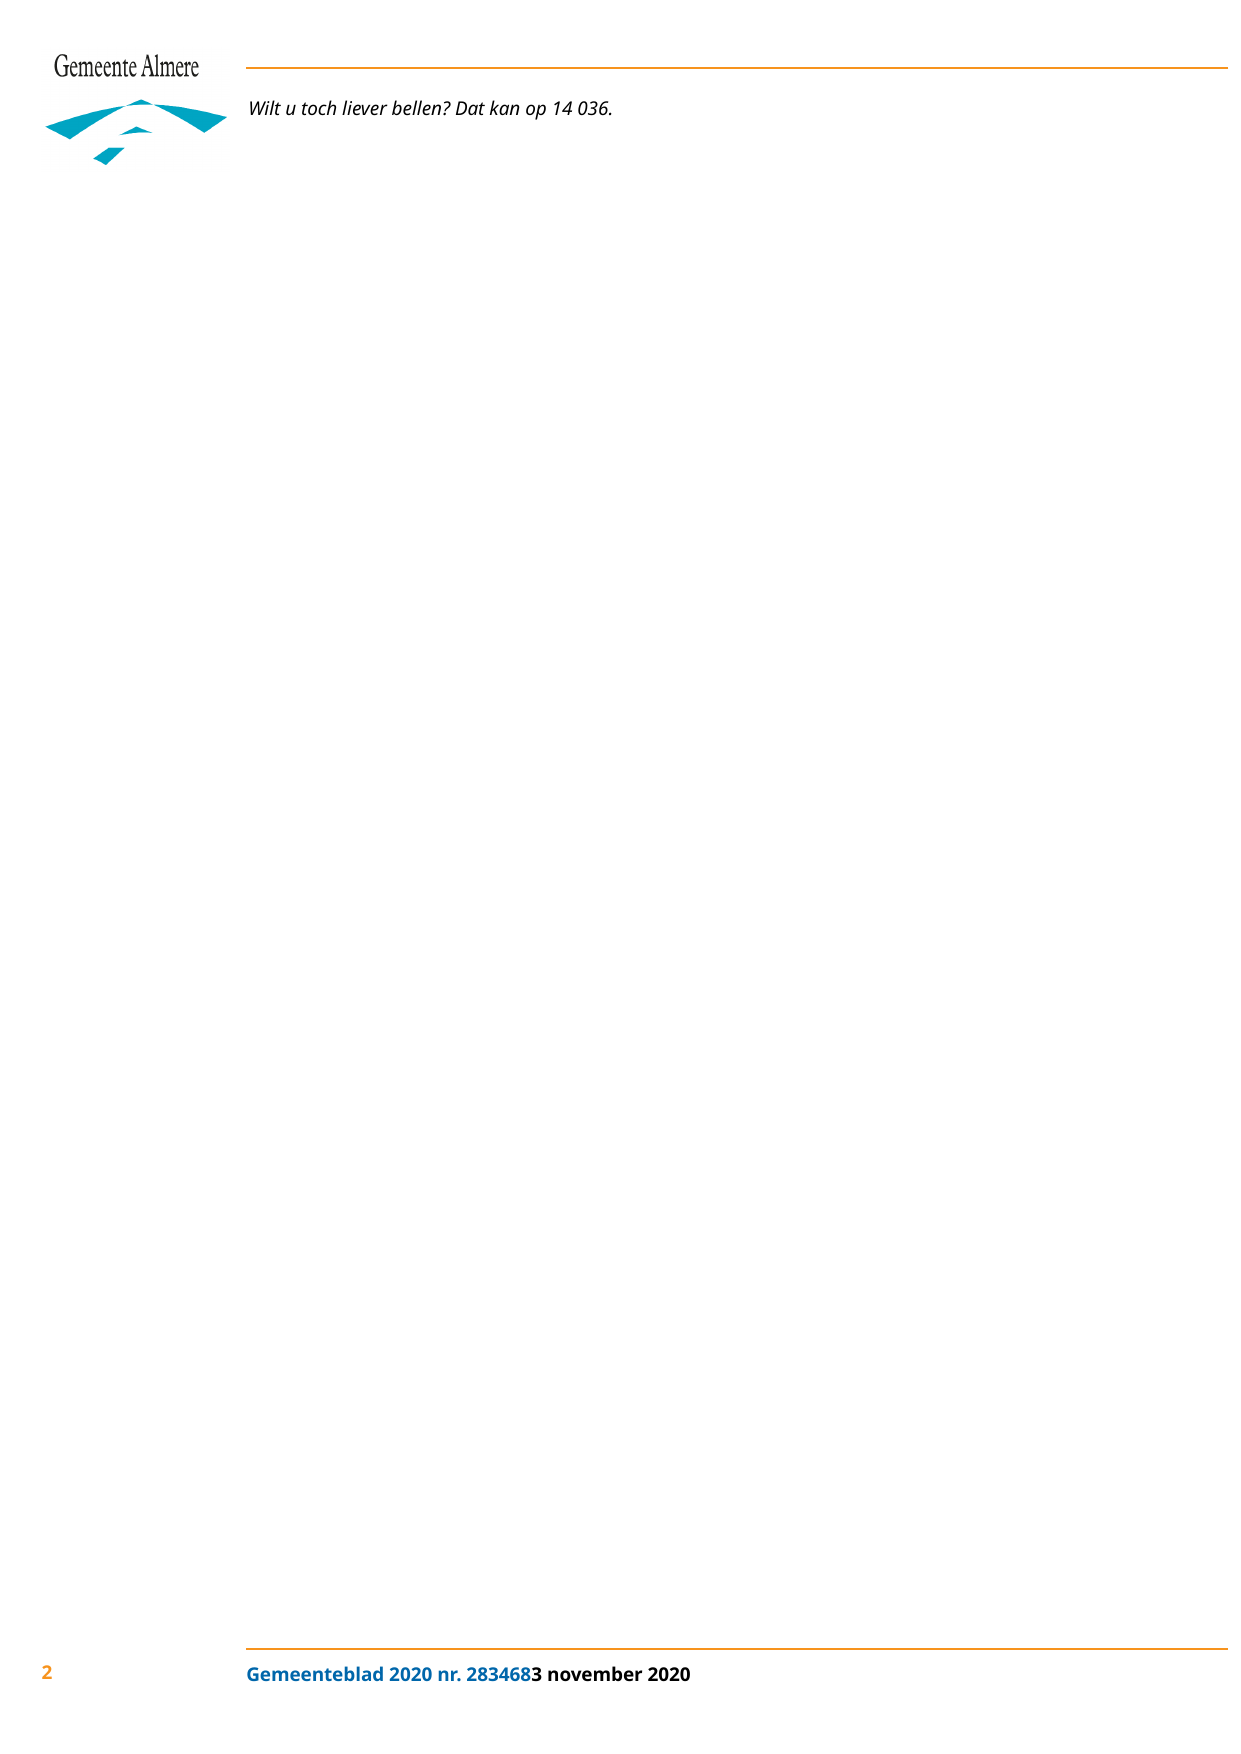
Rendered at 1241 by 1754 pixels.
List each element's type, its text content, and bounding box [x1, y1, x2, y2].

text Wilt u toch liever bellen? Dat kan op 14 036. [248, 95, 1152, 121]
picture [41, 47, 231, 172]
